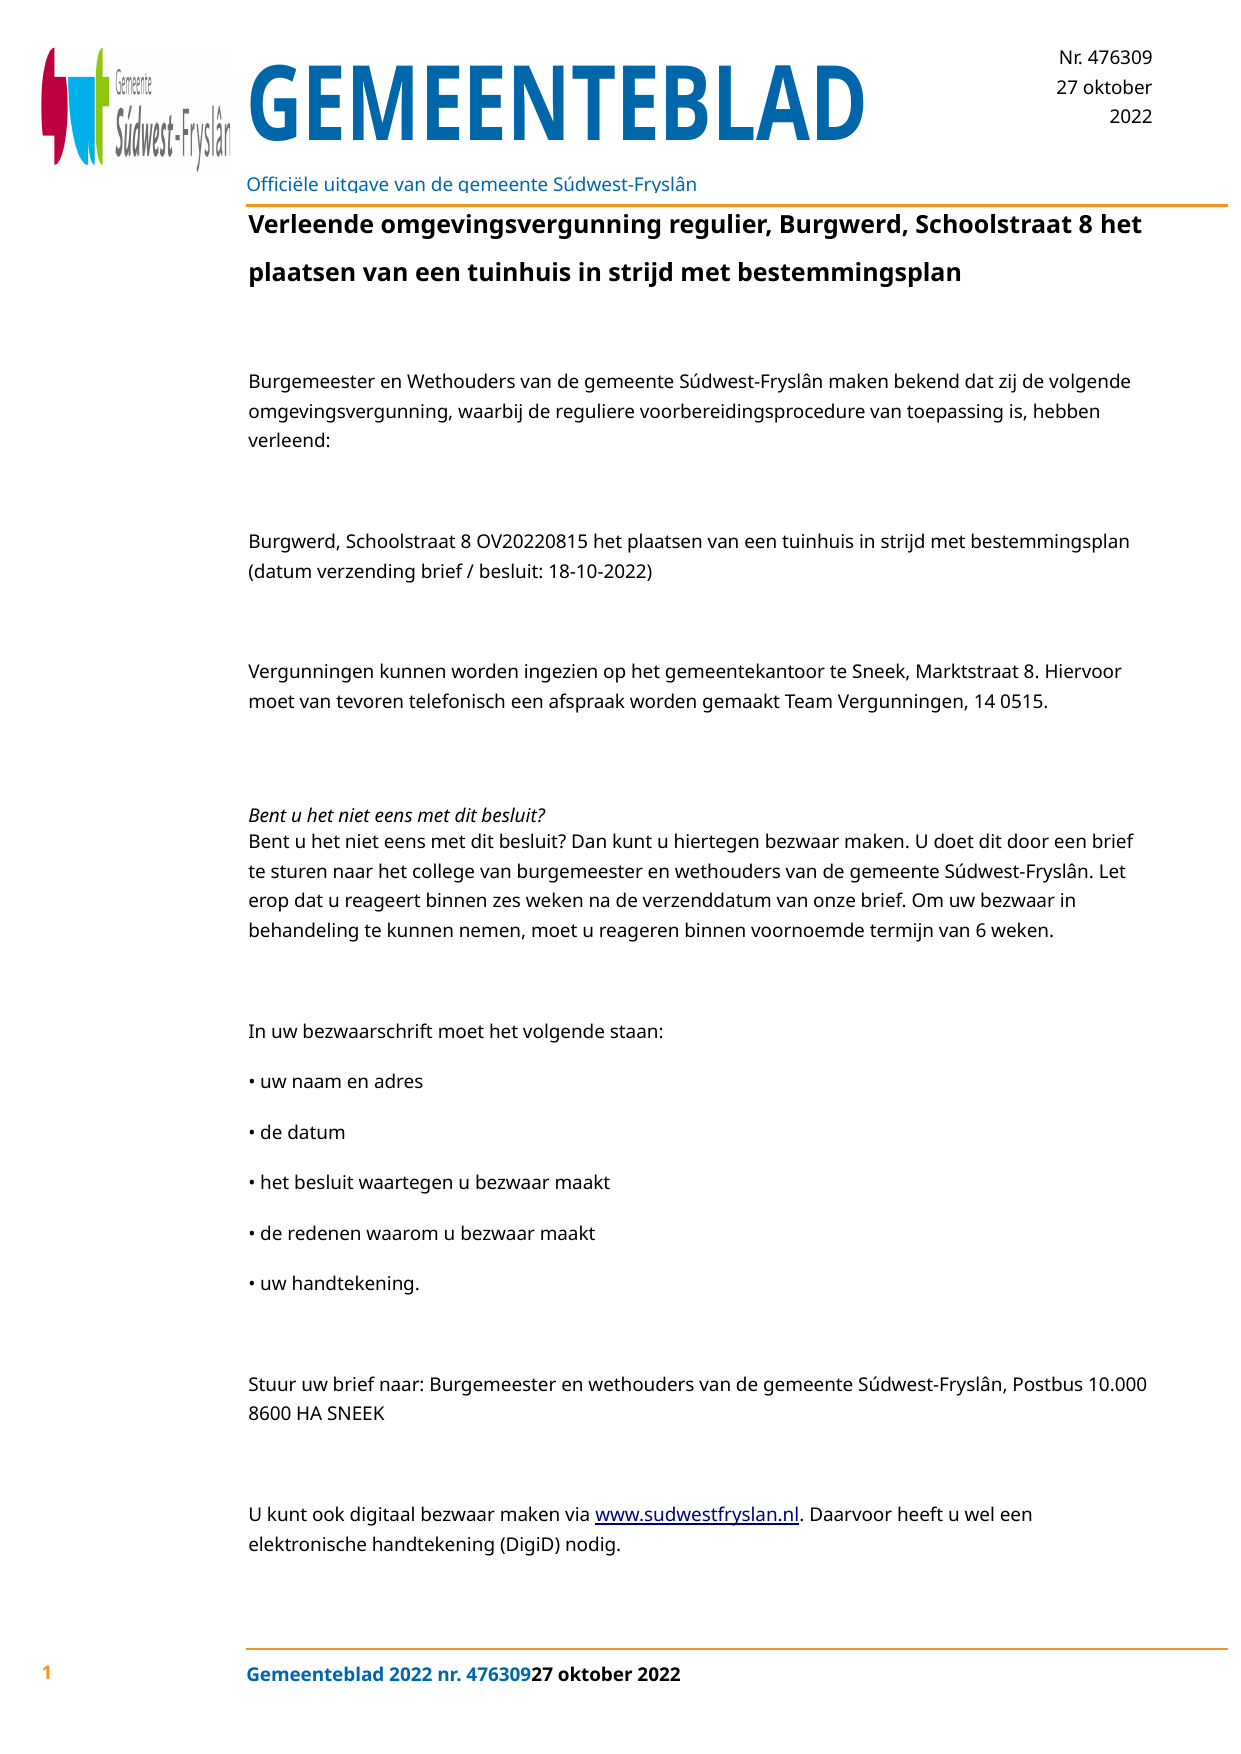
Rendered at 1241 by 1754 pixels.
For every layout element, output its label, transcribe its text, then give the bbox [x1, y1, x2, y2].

text Bent u het niet eens met dit besluit? [248, 803, 1152, 828]
text • uw handtekening. [248, 1270, 1152, 1296]
text • de datum [248, 1119, 1152, 1144]
text • de redenen waarom u bezwaar maakt [248, 1220, 1152, 1245]
picture [41, 47, 231, 172]
text Bent u het niet eens met dit besluit? Dan kunt u hiertegen bezwaar maken. U doet dit door een brief te sturen naar het college van burgemeester en wethouders van de gemeente Súdwest-Fryslân. Let erop dat u reageert binnen zes weken na de verzenddatum van onze brief. Om uw bezwaar in behandeling te kunnen nemen, moet u reageren binnen voornoemde termijn van 6 weken. [248, 828, 1152, 943]
text Stuur uw brief naar: Burgemeester en wethouders van de gemeente Súdwest-Fryslân, Postbus 10.000 8600 HA SNEEK [248, 1371, 1152, 1426]
text Verleende omgevingsvergunning regulier, Burgwerd, Schoolstraat 8 het plaatsen van een tuinhuis in strijd met bestemmingsplan [248, 207, 1152, 288]
text In uw bezwaarschrift moet het volgende staan: [248, 1018, 1152, 1044]
text • uw naam en adres [248, 1068, 1152, 1094]
text Burgwerd, Schoolstraat 8 OV20220815 het plaatsen van een tuinhuis in strijd met bestemmingsplan (datum verzending brief / besluit: 18-10-2022) [248, 528, 1152, 584]
text • het besluit waartegen u bezwaar maakt [248, 1169, 1152, 1195]
text Vergunningen kunnen worden ingezien op het gemeentekantoor te Sneek, Marktstraat 8. Hiervoor moet van tevoren telefonisch een afspraak worden gemaakt Team Vergunningen, 14 0515. [248, 659, 1152, 714]
text Burgemeester en Wethouders van de gemeente Súdwest-Fryslân maken bekend dat zij de volgende omgevingsvergunning, waarbij de reguliere voorbereidingsprocedure van toepassing is, hebben verleend: [248, 368, 1152, 453]
text U kunt ook digitaal bezwaar maken via www.sudwestfryslan.nl. Daarvoor heeft u wel een elektronische handtekening (DigiD) nodig. [248, 1501, 1152, 1557]
